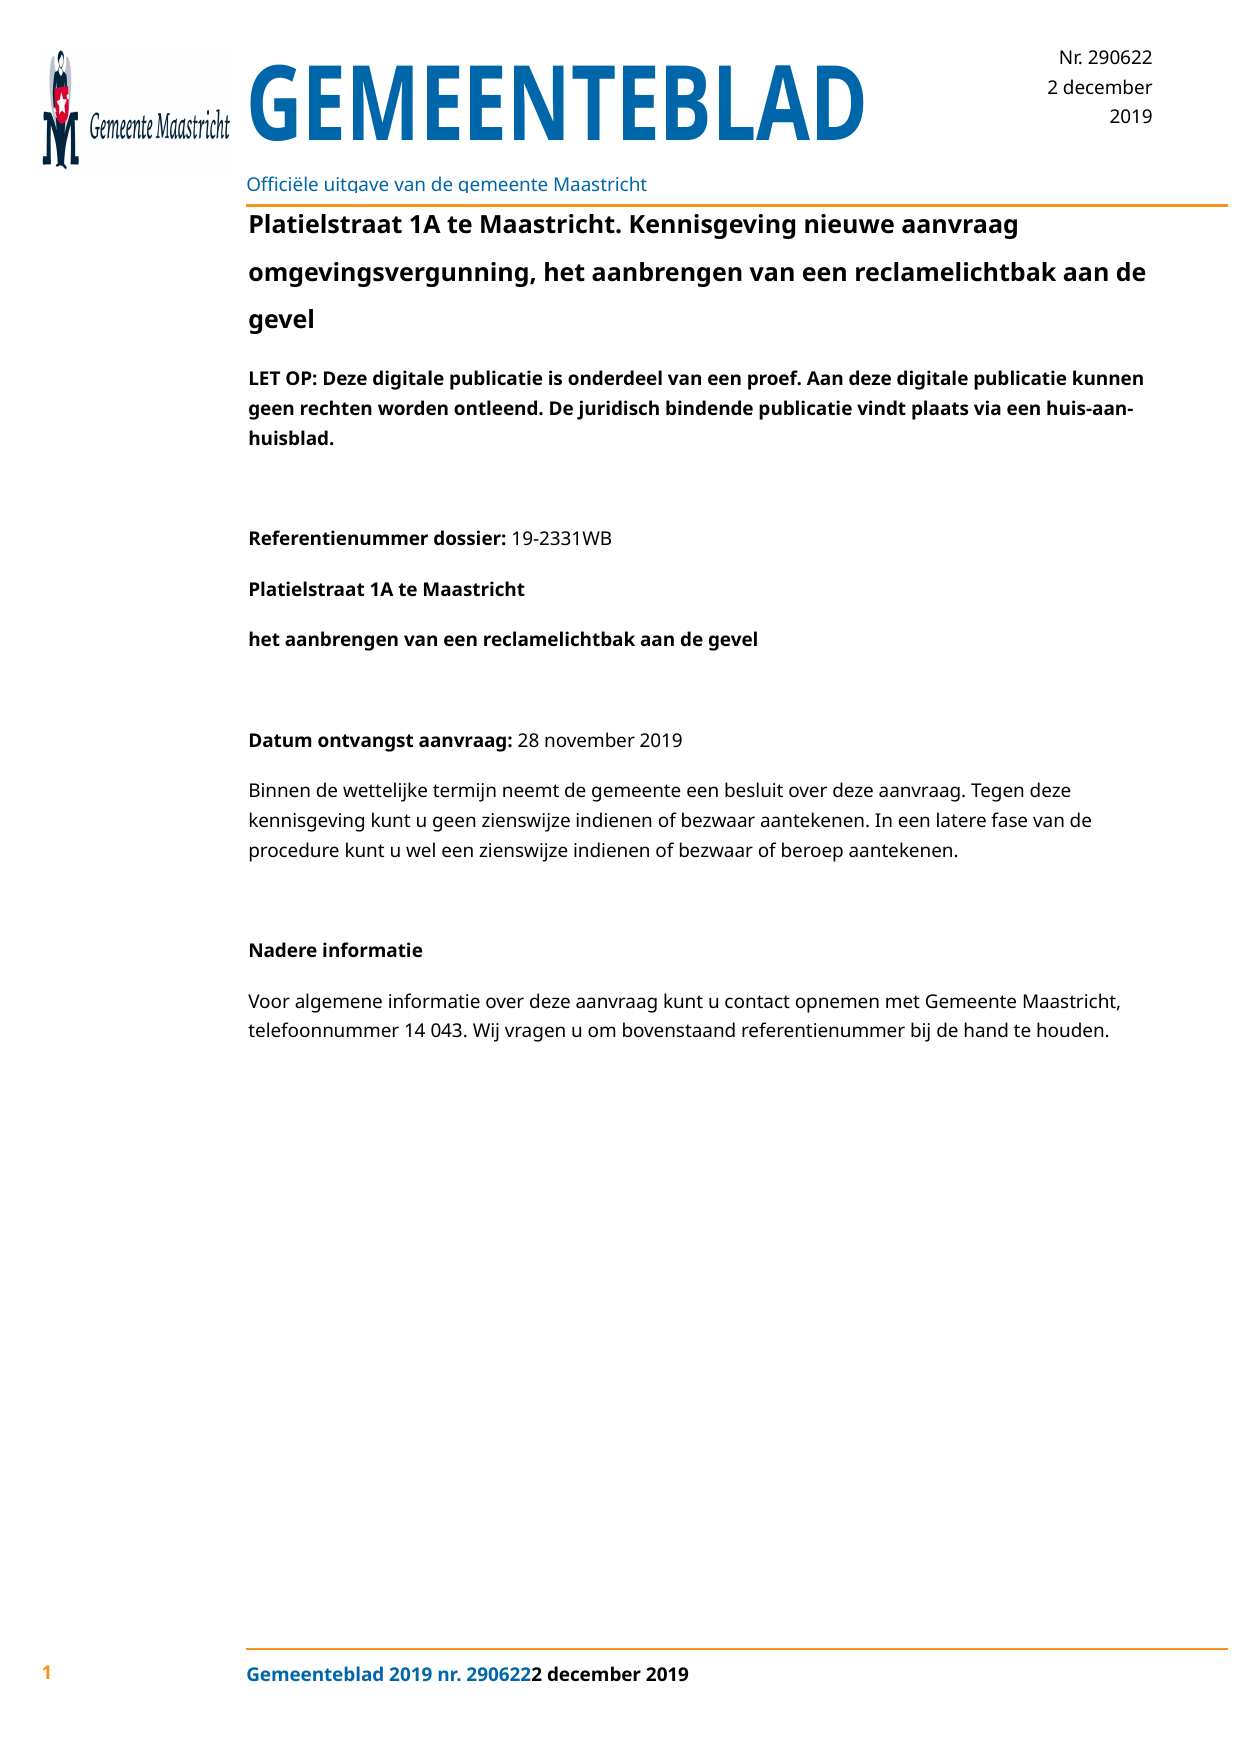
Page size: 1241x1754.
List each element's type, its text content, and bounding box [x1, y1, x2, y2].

text het aanbrengen van een reclamelichtbak aan de gevel [248, 626, 1152, 652]
text Platielstraat 1A te Maastricht [248, 576, 1152, 602]
picture [41, 47, 231, 172]
text LET OP: Deze digitale publicatie is onderdeel van een proef. Aan deze digitale publicatie kunnen geen rechten worden ontleend. De juridisch bindende publicatie vindt plaats via een huis-aan-huisblad. [248, 366, 1152, 450]
text Datum ontvangst aanvraag: 28 november 2019 [248, 727, 1152, 753]
text Voor algemene informatie over deze aanvraag kunt u contact opnemen met Gemeente Maastricht, telefoonnummer 14 043. Wij vragen u om bovenstaand referentienummer bij de hand te houden. [248, 988, 1152, 1043]
text Platielstraat 1A te Maastricht. Kennisgeving nieuwe aanvraag omgevingsvergunning, het aanbrengen van een reclamelichtbak aan de gevel [248, 207, 1152, 336]
text Referentienummer dossier: 19-2331WB [248, 526, 1152, 551]
text Nadere informatie [248, 938, 1152, 963]
text Binnen de wettelijke termijn neemt de gemeente een besluit over deze aanvraag. Tegen deze kennisgeving kunt u geen zienswijze indienen of bezwaar aantekenen. In een latere fase van de procedure kunt u wel een zienswijze indienen of bezwaar of beroep aantekenen. [248, 778, 1152, 862]
